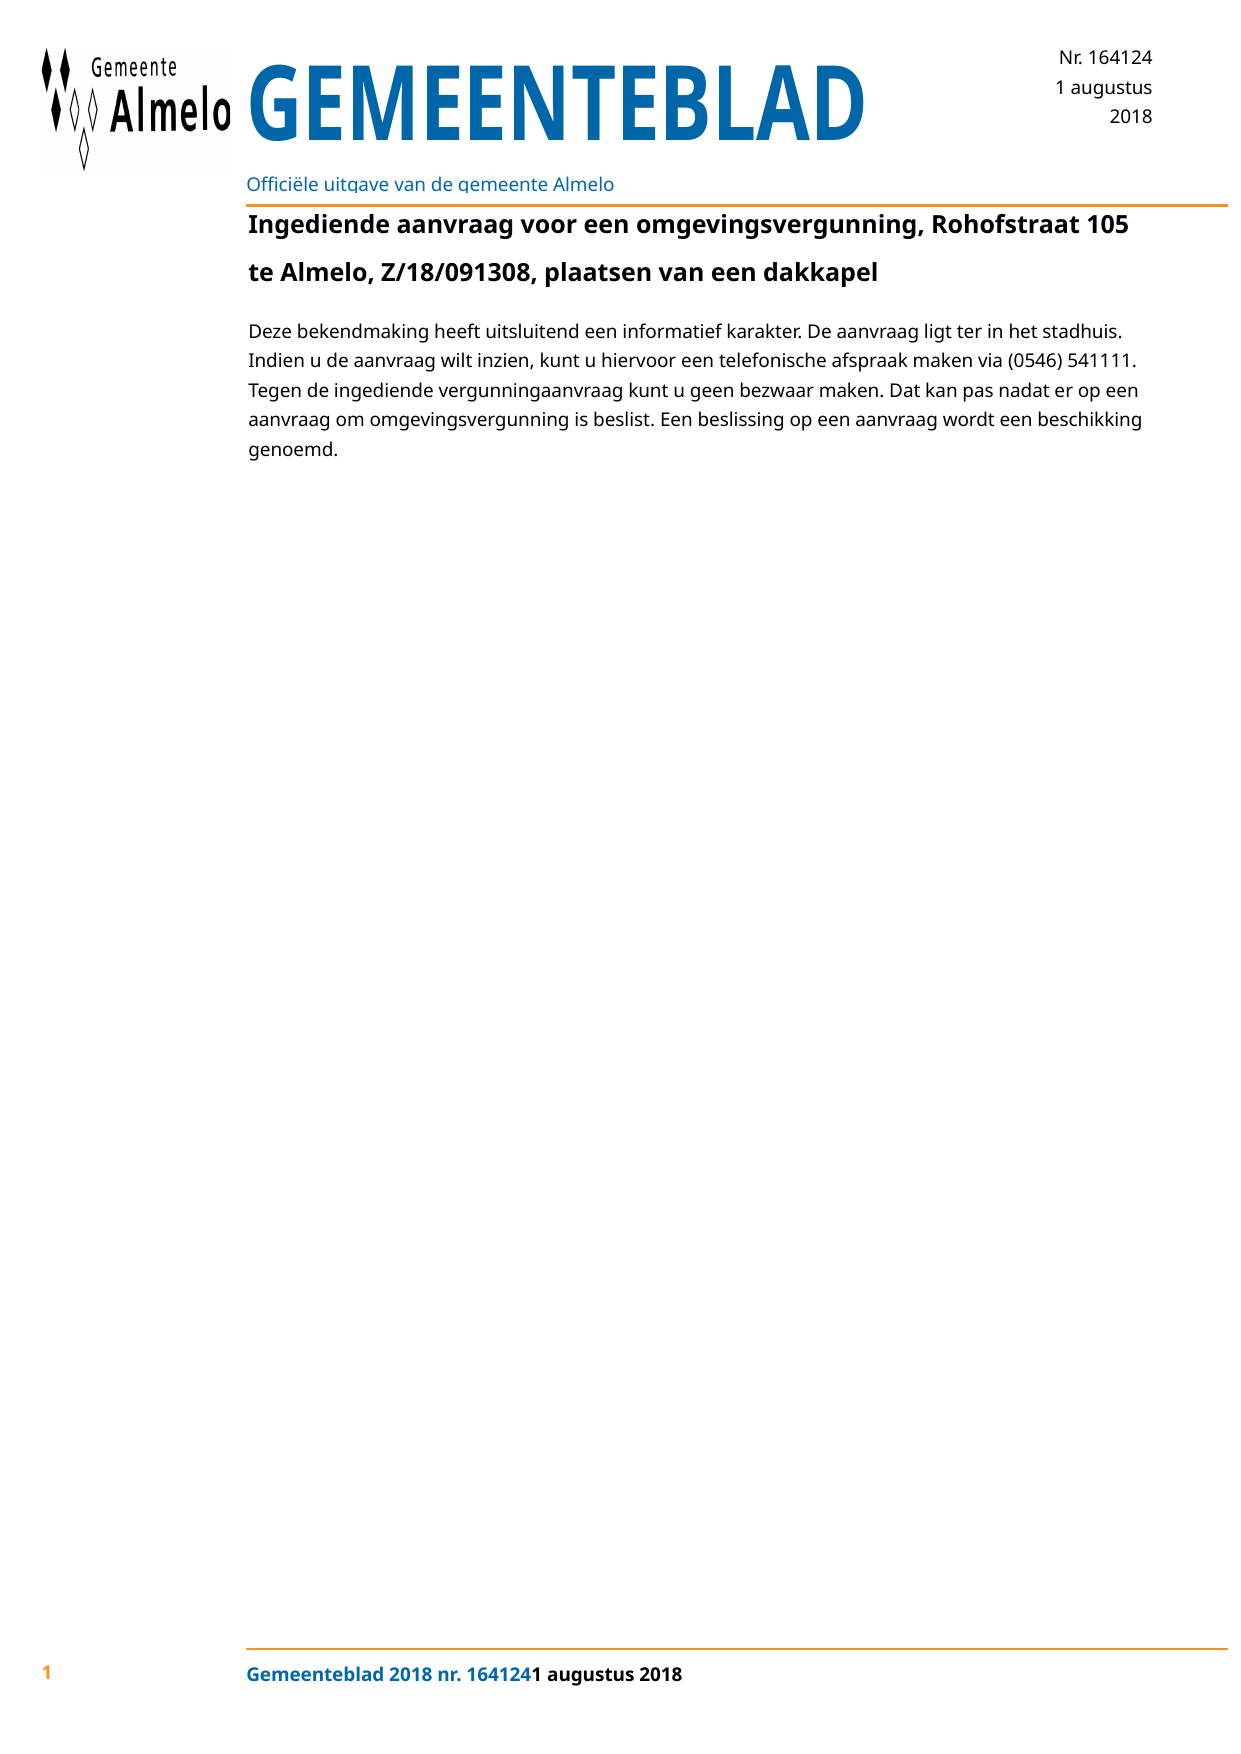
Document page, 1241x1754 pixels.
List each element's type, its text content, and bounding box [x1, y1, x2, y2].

text Ingediende aanvraag voor een omgevingsvergunning, Rohofstraat 105 te Almelo, Z/18/091308, plaatsen van een dakkapel [248, 207, 1152, 288]
picture [41, 47, 231, 172]
text Deze bekendmaking heeft uitsluitend een informatief karakter. De aanvraag ligt ter in het stadhuis. Indien u de aanvraag wilt inzien, kunt u hiervoor een telefonische afspraak maken via (0546) 541111. Tegen de ingediende vergunningaanvraag kunt u geen bezwaar maken. Dat kan pas nadat er op een aanvraag om omgevingsvergunning is beslist. Een beslissing op een aanvraag wordt een beschikking genoemd. [248, 318, 1152, 462]
